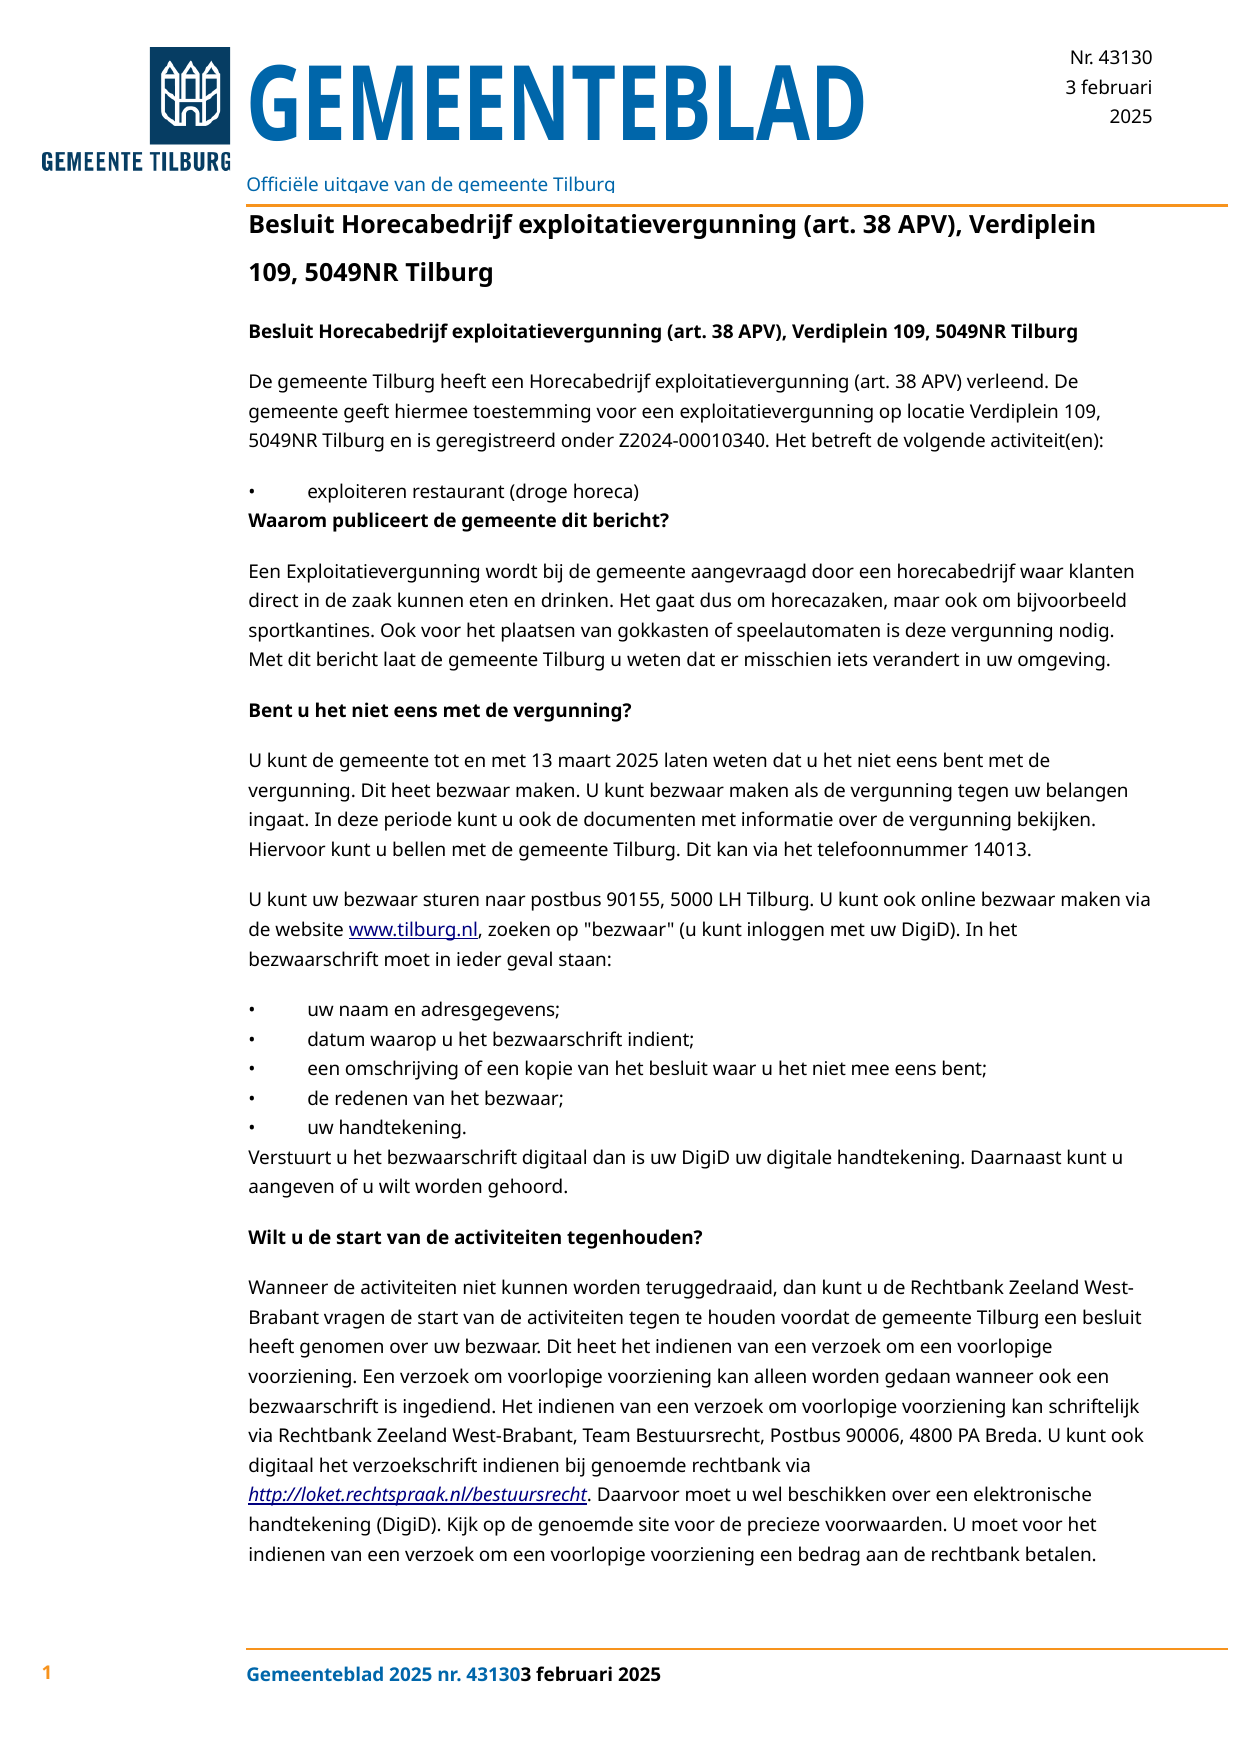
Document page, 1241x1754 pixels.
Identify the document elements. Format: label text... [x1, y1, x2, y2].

list uw handtekening. [248, 1114, 1152, 1140]
text De gemeente Tilburg heeft een Horecabedrijf exploitatievergunning (art. 38 APV) verleend. De gemeente geeft hiermee toestemming voor een exploitatievergunning op locatie Verdiplein 109, 5049NR Tilburg en is geregistreerd onder Z2024-00010340. Het betreft de volgende activiteit(en): [248, 368, 1152, 453]
list exploiteren restaurant (droge horeca) [248, 478, 1152, 504]
text Een Exploitatievergunning wordt bij de gemeente aangevraagd door een horecabedrijf waar klanten direct in de zaak kunnen eten en drinken. Het gaat dus om horecazaken, maar ook om bijvoorbeeld sportkantines. Ook voor het plaatsen van gokkasten of speelautomaten is deze vergunning nodig. Met dit bericht laat de gemeente Tilburg u weten dat er misschien iets verandert in uw omgeving. [248, 558, 1152, 672]
text U kunt de gemeente tot en met 13 maart 2025 laten weten dat u het niet eens bent met de vergunning. Dit heet bezwaar maken. U kunt bezwaar maken als de vergunning tegen uw belangen ingaat. In deze periode kunt u ook de documenten met informatie over de vergunning bekijken. Hiervoor kunt u bellen met de gemeente Tilburg. Dit kan via het telefoonnummer 14013. [248, 747, 1152, 862]
list uw naam en adresgegevens; [248, 996, 1152, 1022]
text U kunt uw bezwaar sturen naar postbus 90155, 5000 LH Tilburg. U kunt ook online bezwaar maken via de website www.tilburg.nl, zoeken op "bezwaar" (u kunt inloggen met uw DigiD). In het bezwaarschrift moet in ieder geval staan: [248, 887, 1152, 972]
text Verstuurt u het bezwaarschrift digitaal dan is uw DigiD uw digitale handtekening. Daarnaast kunt u aangeven of u wilt worden gehoord. [248, 1144, 1152, 1199]
picture [41, 47, 231, 172]
list de redenen van het bezwaar; [248, 1085, 1152, 1111]
text Waarom publiceert de gemeente dit bericht? [248, 507, 1152, 533]
text Besluit Horecabedrijf exploitatievergunning (art. 38 APV), Verdiplein 109, 5049NR Tilburg [248, 207, 1152, 288]
text Wanneer de activiteiten niet kunnen worden teruggedraaid, dan kunt u de Rechtbank Zeeland West-Brabant vragen de start van de activiteiten tegen te houden voordat de gemeente Tilburg een besluit heeft genomen over uw bezwaar. Dit heet het indienen van een verzoek om een voorlopige voorziening. Een verzoek om voorlopige voorziening kan alleen worden gedaan wanneer ook een bezwaarschrift is ingediend. Het indienen van een verzoek om voorlopige voorziening kan schriftelijk via Rechtbank Zeeland West-Brabant, Team Bestuursrecht, Postbus 90006, 4800 PA Breda. U kunt ook digitaal het verzoekschrift indienen bij genoemde rechtbank via http://loket.rechtspraak.nl/bestuursrecht. Daarvoor moet u wel beschikken over een elektronische handtekening (DigiD). Kijk op de genoemde site voor de precieze voorwaarden. U moet voor het indienen van een verzoek om een voorlopige voorziening een bedrag aan de rechtbank betalen. [248, 1274, 1152, 1567]
text Wilt u de start van de activiteiten tegenhouden? [248, 1224, 1152, 1250]
text Bent u het niet eens met de vergunning? [248, 697, 1152, 723]
text Besluit Horecabedrijf exploitatievergunning (art. 38 APV), Verdiplein 109, 5049NR Tilburg [248, 318, 1152, 344]
list datum waarop u het bezwaarschrift indient; [248, 1026, 1152, 1052]
list een omschrijving of een kopie van het besluit waar u het niet mee eens bent; [248, 1055, 1152, 1081]
